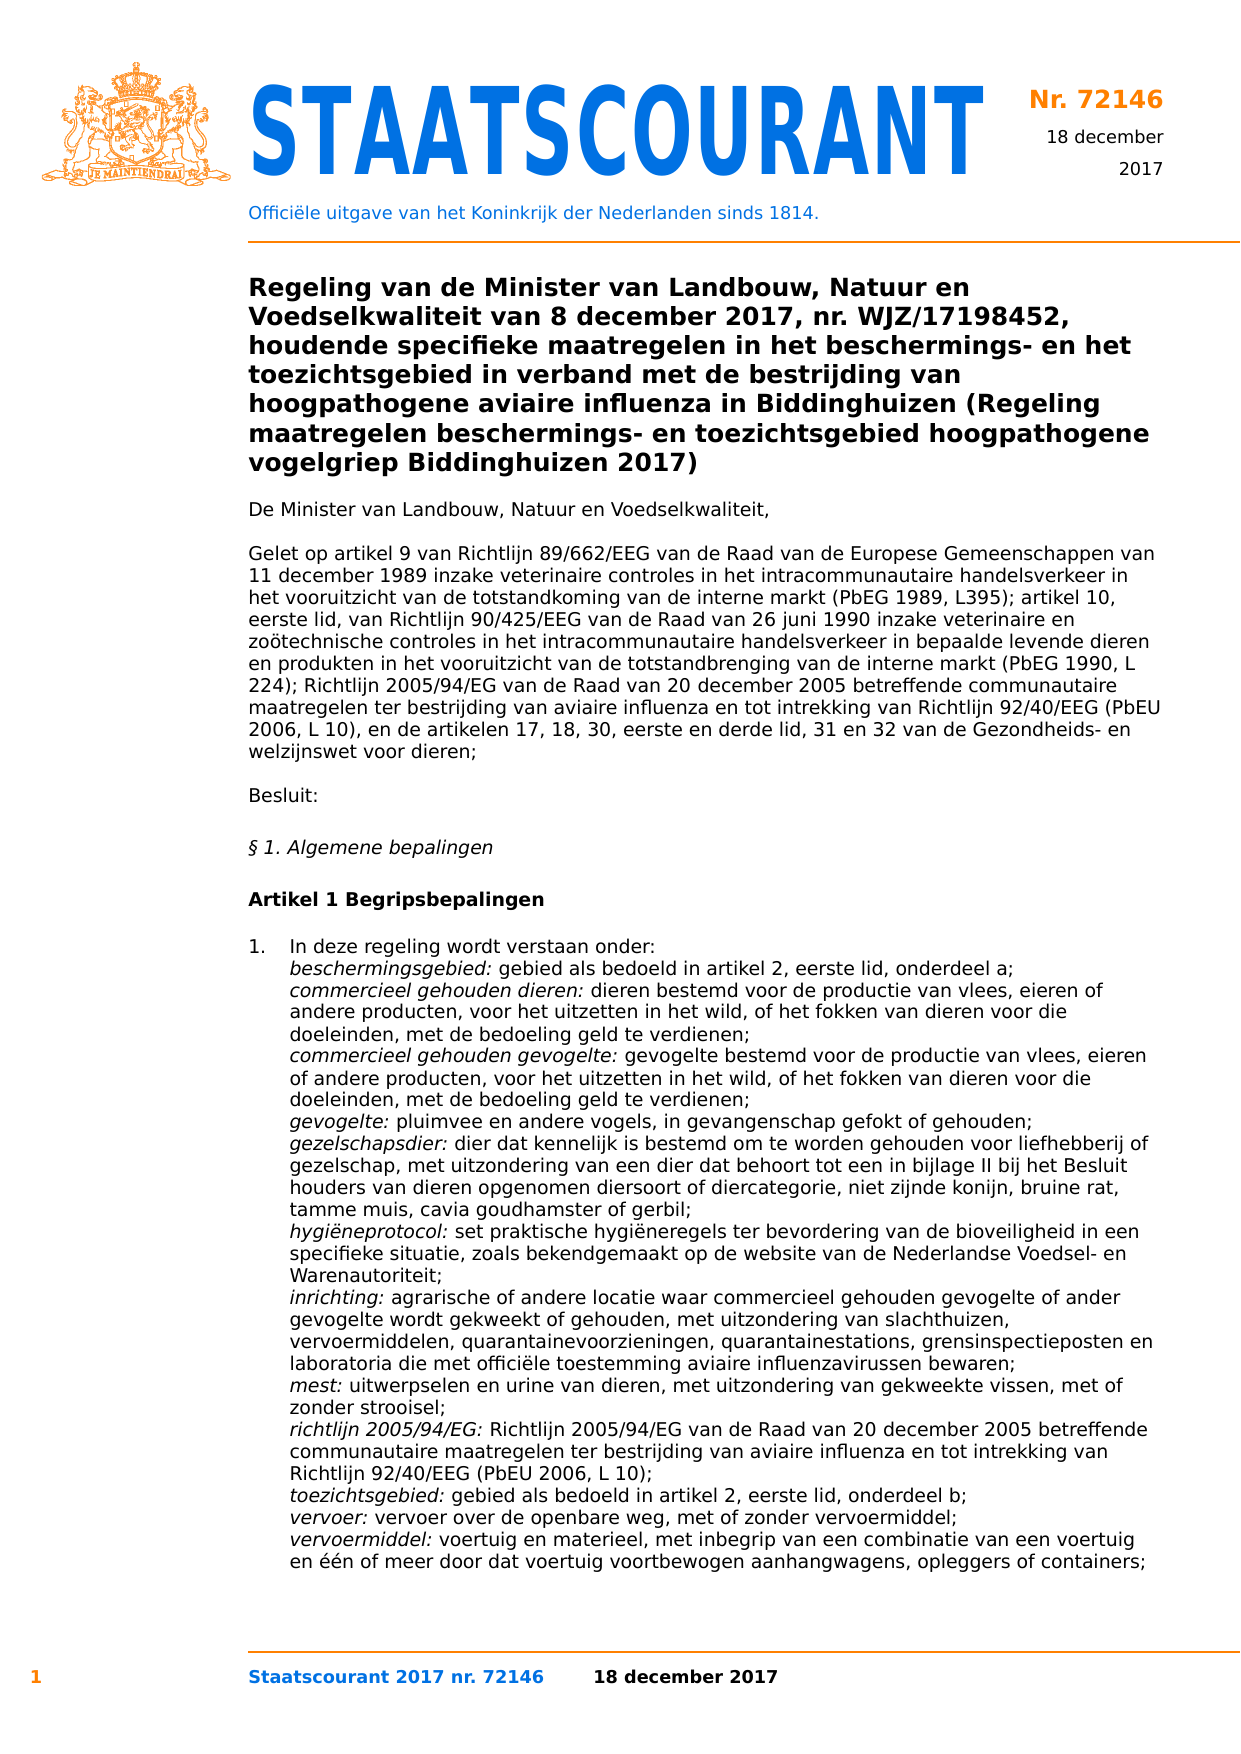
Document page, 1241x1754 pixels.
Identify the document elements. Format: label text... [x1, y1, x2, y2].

subtitle Artikel 1 Begripsbepalingen [248, 888, 1163, 911]
text richtlijn 2005/94/EG: Richtlijn 2005/94/EG van de Raad van 20 december 2005 betreffende communautaire maatregelen ter bestrijding van aviaire influenza en tot intrekking van Richtlijn 92/40/EEG (PbEU 2006, L 10); [289, 1419, 1163, 1485]
text gezelschapsdier: dier dat kennelijk is bestemd om te worden gehouden voor liefhebberij of gezelschap, met uitzondering van een dier dat behoort tot een in bijlage II bij het Besluit houders van dieren opgenomen diersoort of diercategorie, niet zijnde konijn, bruine rat, tamme muis, cavia goudhamster of gerbil; [289, 1133, 1163, 1221]
picture [41, 62, 231, 186]
text commercieel gehouden gevogelte: gevogelte bestemd voor de productie van vlees, eieren of andere producten, voor het uitzetten in het wild, of het fokken van dieren voor die doeleinden, met de bedoeling geld te verdienen; [289, 1045, 1163, 1111]
text mest: uitwerpselen en urine van dieren, met uitzondering van gekweekte vissen, met of zonder strooisel; [289, 1375, 1163, 1419]
text commercieel gehouden dieren: dieren bestemd voor de productie van vlees, eieren of andere producten, voor het uitzetten in het wild, of het fokken van dieren voor die doeleinden, met de bedoeling geld te verdienen; [289, 979, 1163, 1045]
text vervoermiddel: voertuig en materieel, met inbegrip van een combinatie van een voertuig en één of meer door dat voertuig voortbewogen aanhangwagens, opleggers of containers; [289, 1529, 1163, 1573]
text inrichting: agrarische of andere locatie waar commercieel gehouden gevogelte of ander gevogelte wordt gekweekt of gehouden, met uitzondering van slachthuizen, vervoermiddelen, quarantainevoorzieningen, quarantainestations, grensinspectieposten en laboratoria die met officiële toestemming aviaire influenzavirussen bewaren; [289, 1287, 1163, 1375]
text De Minister van Landbouw, Natuur en Voedselkwaliteit, [248, 499, 1163, 521]
table_cell 2017 [998, 153, 1240, 203]
subtitle Regeling van de Minister van Landbouw, Natuur en Voedselkwaliteit van 8 december 2017, nr. WJZ/17198452, houdende specifieke maatregelen in het beschermings- en het toezichtsgebied in verband met de bestrijding van hoogpathogene aviaire influenza in Biddinghuizen (Regeling maatregelen beschermings- en toezichtsgebied hoogpathogene vogelgriep Biddinghuizen 2017) [248, 273, 1163, 477]
table_header [25, 62, 248, 241]
table_header Nr. 72146 [998, 62, 1240, 121]
text Besluit: [248, 784, 1163, 807]
table_header STAATSCOURANT [248, 62, 998, 203]
table_cell 18 december [998, 121, 1240, 153]
text Gelet op artikel 9 van Richtlijn 89/662/EEG van de Raad van de Europese Gemeenschappen van 11 december 1989 inzake veterinaire controles in het intracommunautaire handelsverkeer in het vooruitzicht van de totstandkoming van de interne markt (PbEG 1989, L395); artikel 10, eerste lid, van Richtlijn 90/425/EEG van de Raad van 26 juni 1990 inzake veterinaire en zoötechnische controles in het intracommunautaire handelsverkeer in bepaalde levende dieren en produkten in het vooruitzicht van de totstandbrenging van de interne markt (PbEG 1990, L 224); Richtlijn 2005/94/EG van de Raad van 20 december 2005 betreffende communautaire maatregelen ter bestrijding van aviaire influenza en tot intrekking van Richtlijn 92/40/EEG (PbEU 2006, L 10), en de artikelen 17, 18, 30, eerste en derde lid, 31 en 32 van de Gezondheids- en welzijnswet voor dieren; [248, 543, 1163, 763]
text vervoer: vervoer over de openbare weg, met of zonder vervoermiddel; [289, 1507, 1163, 1529]
subtitle § 1. Algemene bepalingen [248, 837, 1163, 858]
text beschermingsgebied: gebied als bedoeld in artikel 2, eerste lid, onderdeel a; [289, 957, 1163, 979]
text toezichtsgebied: gebied als bedoeld in artikel 2, eerste lid, onderdeel b; [289, 1485, 1163, 1507]
text hygiëneprotocol: set praktische hygiëneregels ter bevordering van de bioveiligheid in een specifieke situatie, zoals bekendgemaakt op de website van de Nederlandse Voedsel- en Warenautoriteit; [289, 1221, 1163, 1287]
text 1. In deze regeling wordt verstaan onder: [248, 936, 1163, 957]
text gevogelte: pluimvee en andere vogels, in gevangenschap gefokt of gehouden; [289, 1111, 1163, 1133]
table_cell Officiële uitgave van het Koninkrijk der Nederlanden sinds 1814. [248, 203, 1240, 241]
